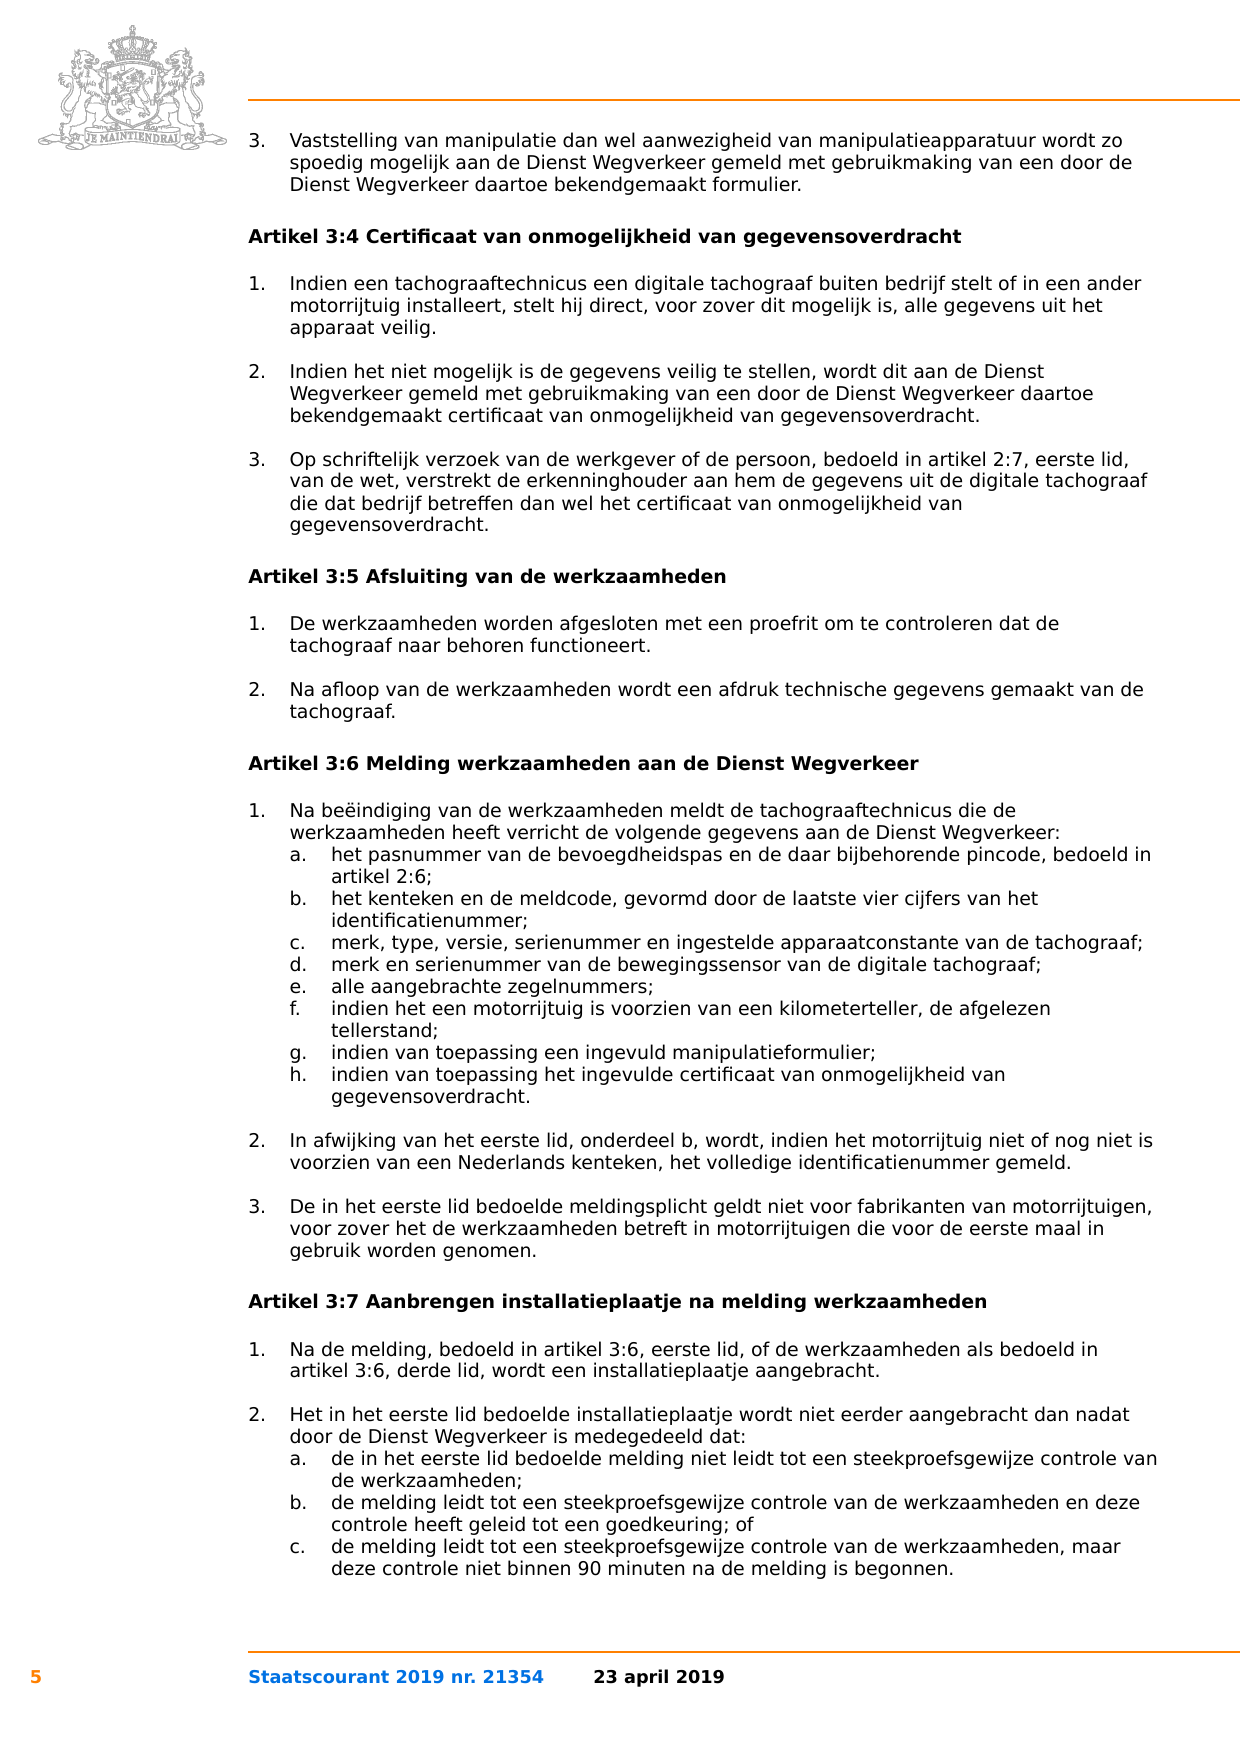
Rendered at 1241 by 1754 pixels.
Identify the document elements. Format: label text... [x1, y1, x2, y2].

text a. het pasnummer van de bevoegdheidspas en de daar bijbehorende pincode, bedoeld in artikel 2:6; [289, 844, 1163, 888]
text 1. Indien een tachograaftechnicus een digitale tachograaf buiten bedrijf stelt of in een ander motorrijtuig installeert, stelt hij direct, voor zover dit mogelijk is, alle gegevens uit het apparaat veilig. [248, 273, 1163, 339]
subtitle Artikel 3:7 Aanbrengen installatieplaatje na melding werkzaamheden [248, 1291, 1163, 1313]
text 3. De in het eerste lid bedoelde meldingsplicht geldt niet voor fabrikanten van motorrijtuigen, voor zover het de werkzaamheden betreft in motorrijtuigen die voor de eerste maal in gebruik worden genomen. [248, 1196, 1163, 1261]
text 3. Vaststelling van manipulatie dan wel aanwezigheid van manipulatieapparatuur wordt zo spoedig mogelijk aan de Dienst Wegverkeer gemeld met gebruikmaking van een door de Dienst Wegverkeer daartoe bekendgemaakt formulier. [248, 130, 1163, 196]
text a. de in het eerste lid bedoelde melding niet leidt tot een steekproefsgewijze controle van de werkzaamheden; [289, 1448, 1163, 1492]
text e. alle aangebrachte zegelnummers; [289, 976, 1163, 998]
text 2. Na afloop van de werkzaamheden wordt een afdruk technische gegevens gemaakt van de tachograaf. [248, 679, 1163, 723]
text c. merk, type, versie, serienummer en ingestelde apparaatconstante van de tachograaf; [289, 932, 1163, 954]
subtitle Artikel 3:4 Certificaat van onmogelijkheid van gegevensoverdracht [248, 226, 1163, 248]
text b. de melding leidt tot een steekproefsgewijze controle van de werkzaamheden en deze controle heeft geleid tot een goedkeuring; of [289, 1492, 1163, 1536]
text d. merk en serienummer van de bewegingssensor van de digitale tachograaf; [289, 954, 1163, 976]
text 3. Op schriftelijk verzoek van de werkgever of de persoon, bedoeld in artikel 2:7, eerste lid, van de wet, verstrekt de erkenninghouder aan hem de gegevens uit de digitale tachograaf die dat bedrijf betreffen dan wel het certificaat van onmogelijkheid van gegevensoverdracht. [248, 448, 1163, 536]
text c. de melding leidt tot een steekproefsgewijze controle van de werkzaamheden, maar deze controle niet binnen 90 minuten na de melding is begonnen. [289, 1536, 1163, 1580]
text f. indien het een motorrijtuig is voorzien van een kilometerteller, de afgelezen tellerstand; [289, 998, 1163, 1042]
text 2. Het in het eerste lid bedoelde installatieplaatje wordt niet eerder aangebracht dan nadat door de Dienst Wegverkeer is medegedeeld dat: [248, 1404, 1163, 1448]
subtitle Artikel 3:6 Melding werkzaamheden aan de Dienst Wegverkeer [248, 753, 1163, 775]
text g. indien van toepassing een ingevuld manipulatieformulier; [289, 1042, 1163, 1064]
text 2. In afwijking van het eerste lid, onderdeel b, wordt, indien het motorrijtuig niet of nog niet is voorzien van een Nederlands kenteken, het volledige identificatienummer gemeld. [248, 1130, 1163, 1174]
picture [38, 25, 227, 150]
text 1. Na de melding, bedoeld in artikel 3:6, eerste lid, of de werkzaamheden als bedoeld in artikel 3:6, derde lid, wordt een installatieplaatje aangebracht. [248, 1338, 1163, 1382]
text 1. De werkzaamheden worden afgesloten met een proefrit om te controleren dat de tachograaf naar behoren functioneert. [248, 613, 1163, 657]
text 1. Na beëindiging van de werkzaamheden meldt de tachograaftechnicus die de werkzaamheden heeft verricht de volgende gegevens aan de Dienst Wegverkeer: [248, 800, 1163, 844]
text 2. Indien het niet mogelijk is de gegevens veilig te stellen, wordt dit aan de Dienst Wegverkeer gemeld met gebruikmaking van een door de Dienst Wegverkeer daartoe bekendgemaakt certificaat van onmogelijkheid van gegevensoverdracht. [248, 361, 1163, 427]
text h. indien van toepassing het ingevulde certificaat van onmogelijkheid van gegevensoverdracht. [289, 1064, 1163, 1108]
text b. het kenteken en de meldcode, gevormd door de laatste vier cijfers van het identificatienummer; [289, 888, 1163, 932]
subtitle Artikel 3:5 Afsluiting van de werkzaamheden [248, 566, 1163, 588]
